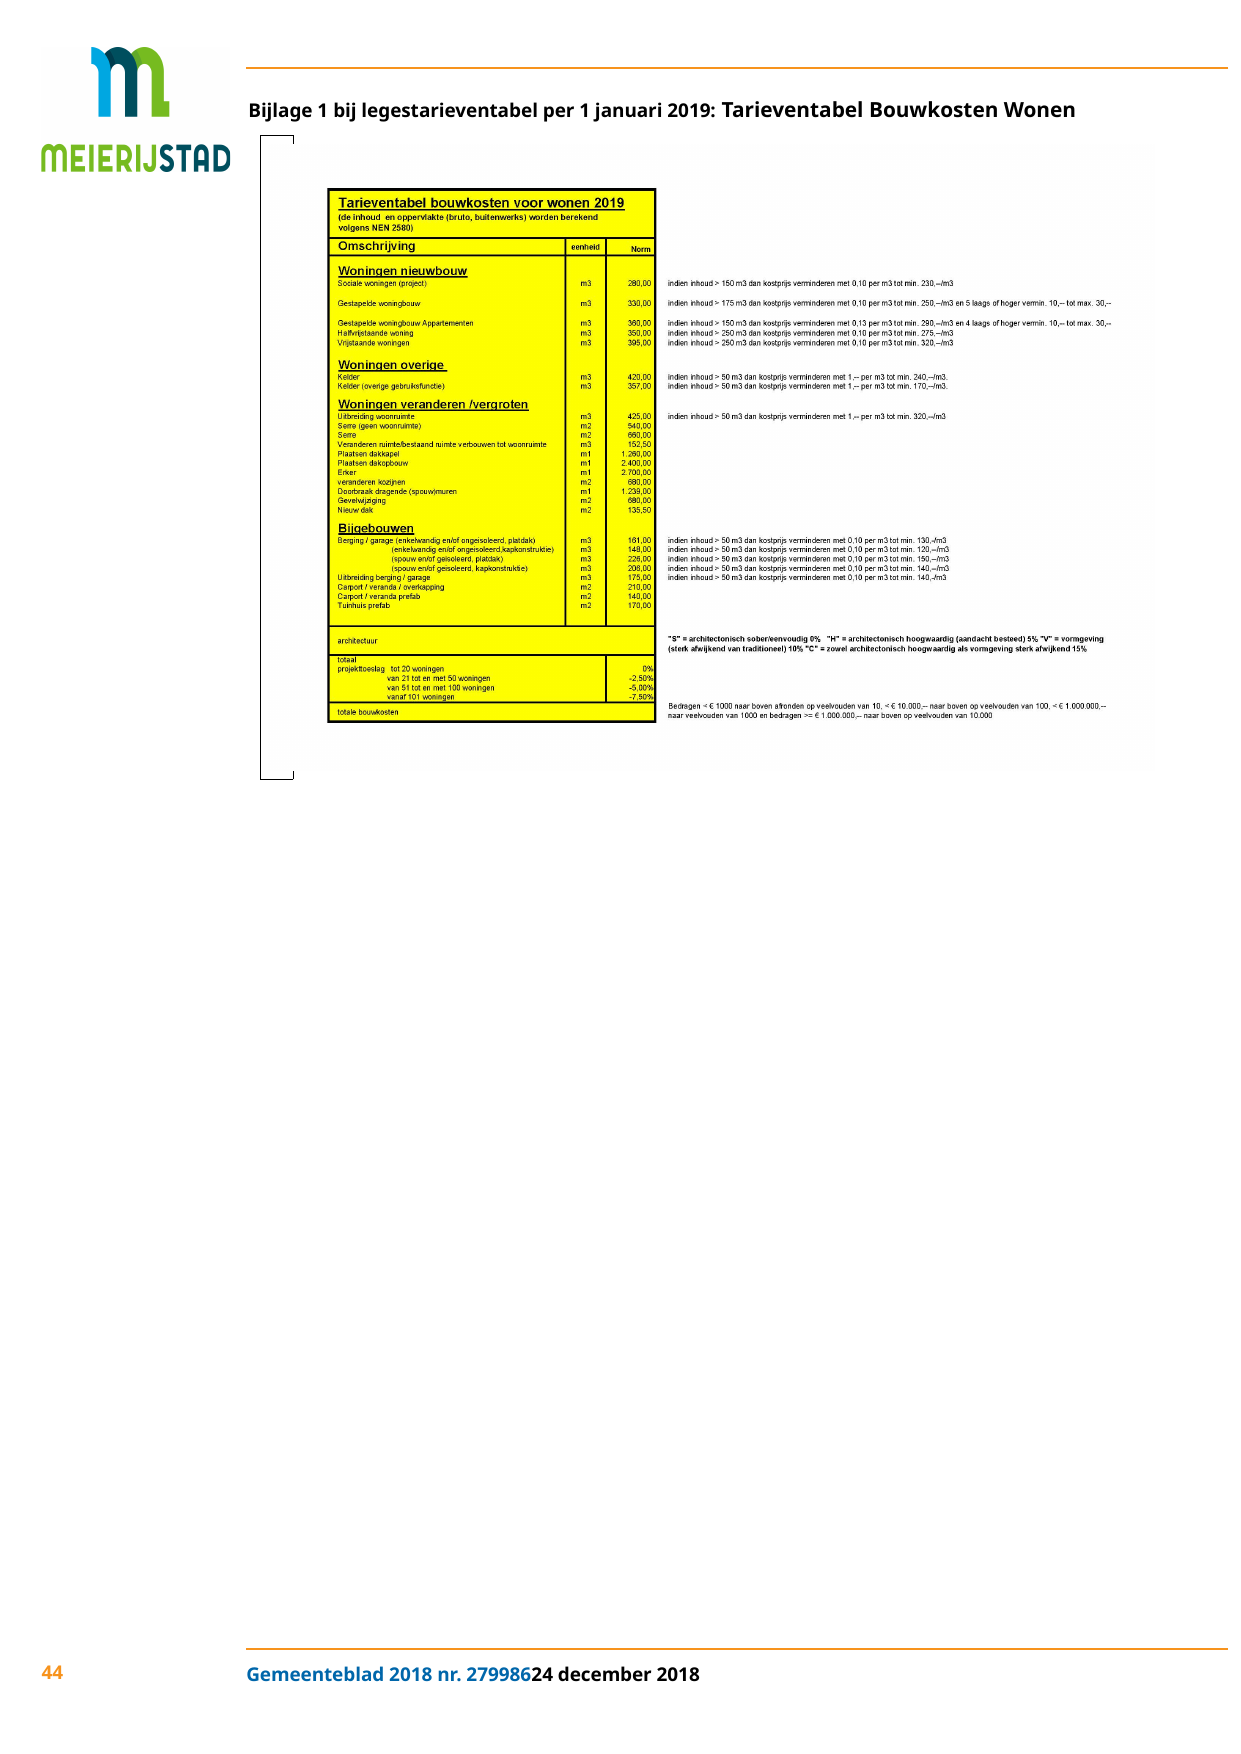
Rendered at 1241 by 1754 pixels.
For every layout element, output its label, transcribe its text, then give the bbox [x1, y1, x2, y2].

text Bijlage 1 bij legestarieventabel per 1 januari 2019: Tarieventabel Bouwkosten Wonen [248, 95, 1152, 123]
picture [268, 144, 1155, 771]
picture [41, 47, 231, 172]
